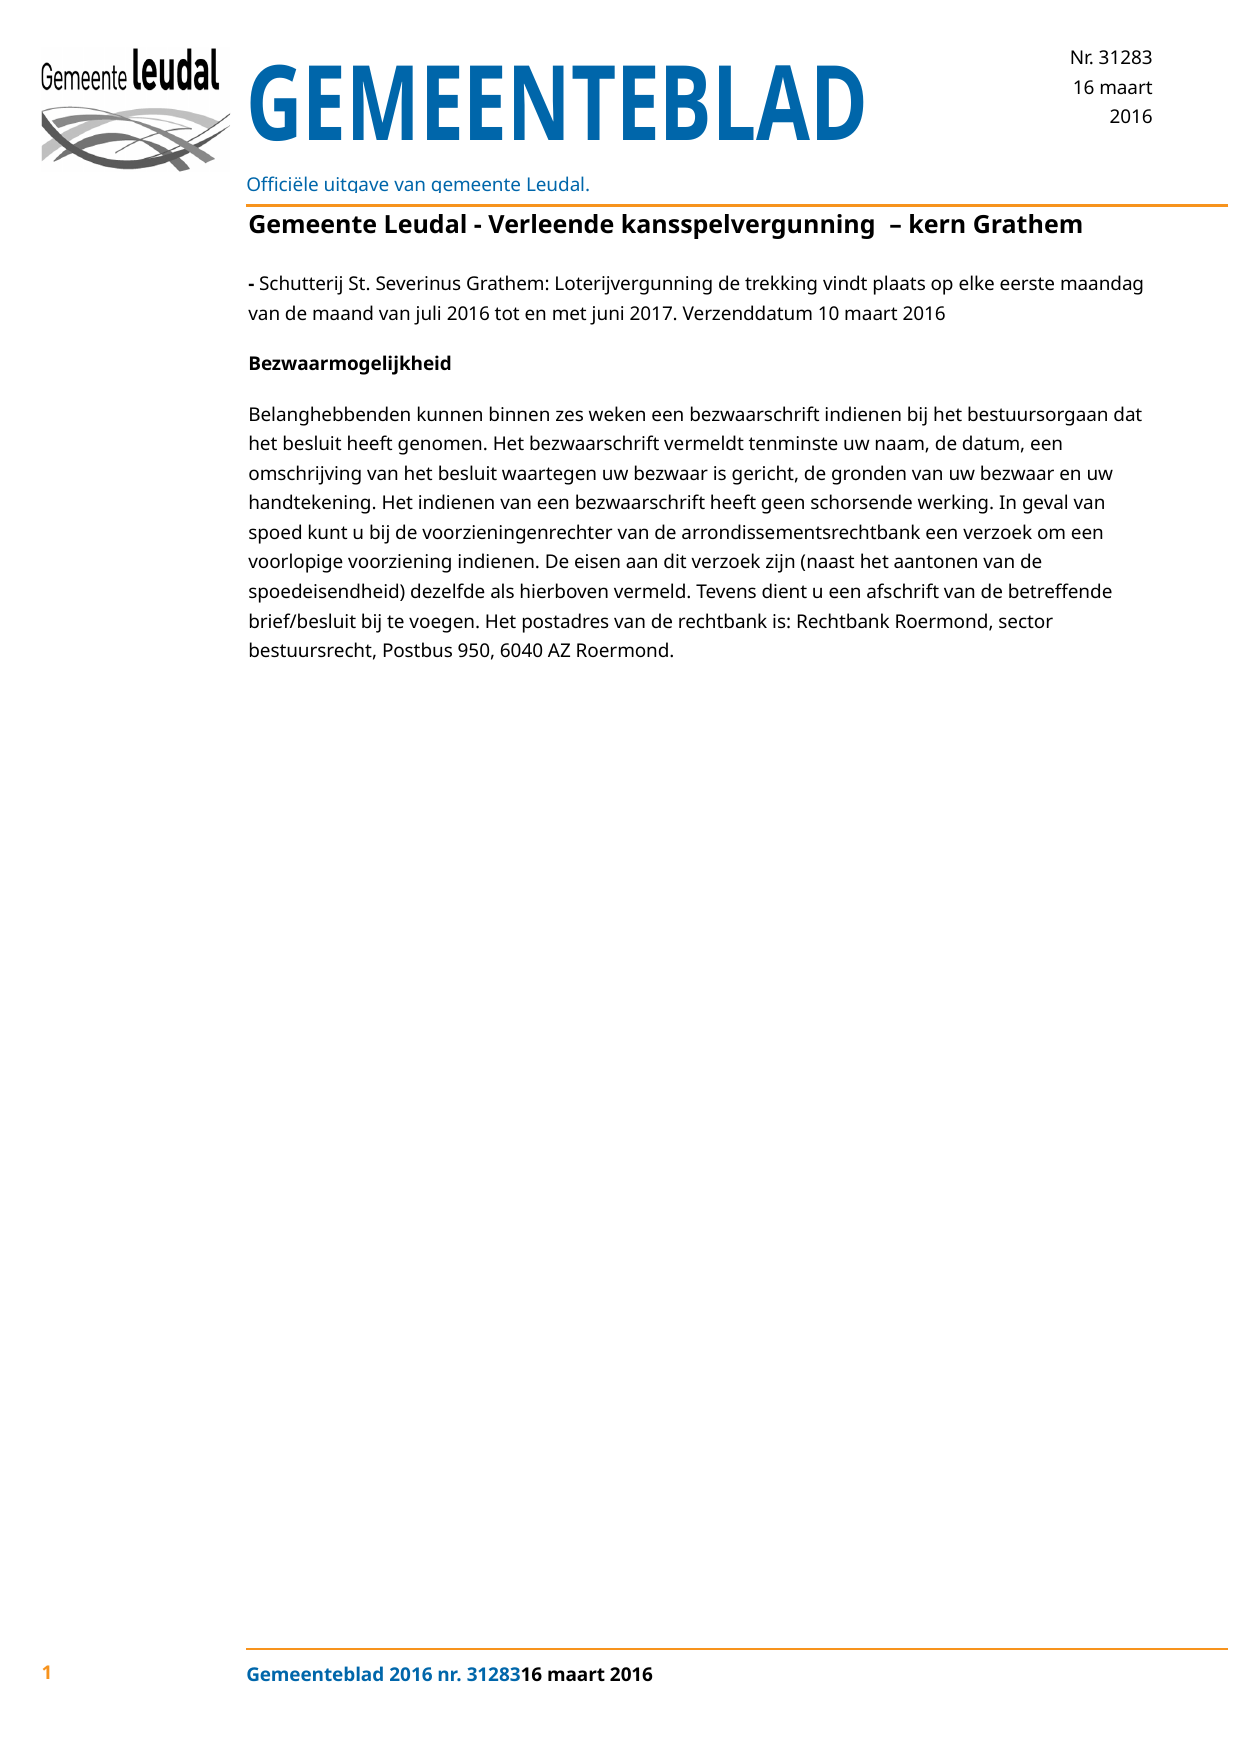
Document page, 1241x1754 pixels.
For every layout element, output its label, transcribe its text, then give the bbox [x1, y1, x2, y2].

text Gemeente Leudal - Verleende kansspelvergunning – kern Grathem [248, 207, 1152, 241]
text Belanghebbenden kunnen binnen zes weken een bezwaarschrift indienen bij het bestuursorgaan dat het besluit heeft genomen. Het bezwaarschrift vermeldt tenminste uw naam, de datum, een omschrijving van het besluit waartegen uw bezwaar is gericht, de gronden van uw bezwaar en uw handtekening. Het indienen van een bezwaarschrift heeft geen schorsende werking. In geval van spoed kunt u bij de voorzieningenrechter van de arrondissementsrechtbank een verzoek om een voorlopige voorziening indienen. De eisen aan dit verzoek zijn (naast het aantonen van de spoedeisendheid) dezelfde als hierboven vermeld. Tevens dient u een afschrift van de betreffende brief/besluit bij te voegen. Het postadres van de rechtbank is: Rechtbank Roermond, sector bestuursrecht, Postbus 950, 6040 AZ Roermond. [248, 401, 1152, 663]
picture [41, 47, 231, 172]
text - Schutterij St. Severinus Grathem: Loterijvergunning de trekking vindt plaats op elke eerste maandag van de maand van juli 2016 tot en met juni 2017. Verzenddatum 10 maart 2016 [248, 270, 1152, 326]
text Bezwaarmogelijkheid [248, 350, 1152, 376]
